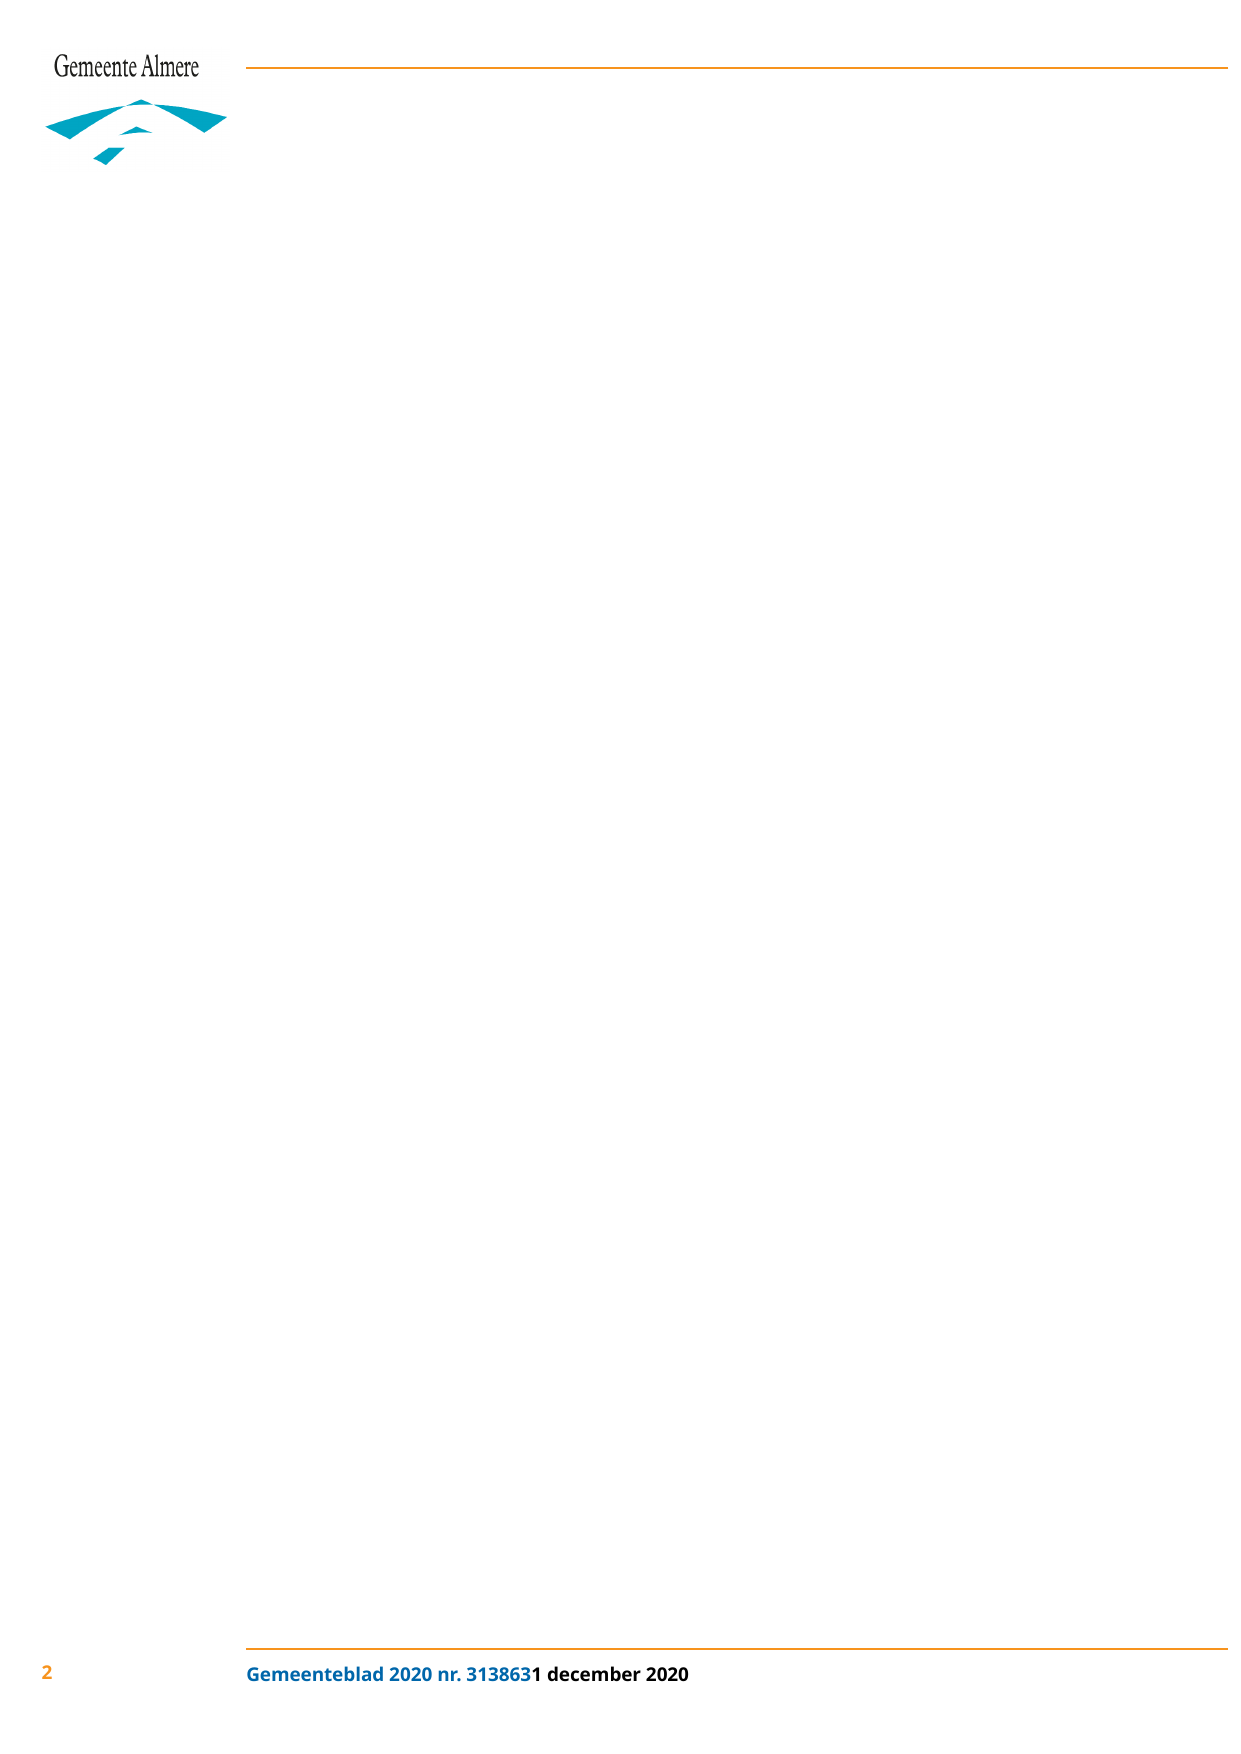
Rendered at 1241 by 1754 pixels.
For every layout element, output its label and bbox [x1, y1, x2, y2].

picture [41, 47, 231, 172]
